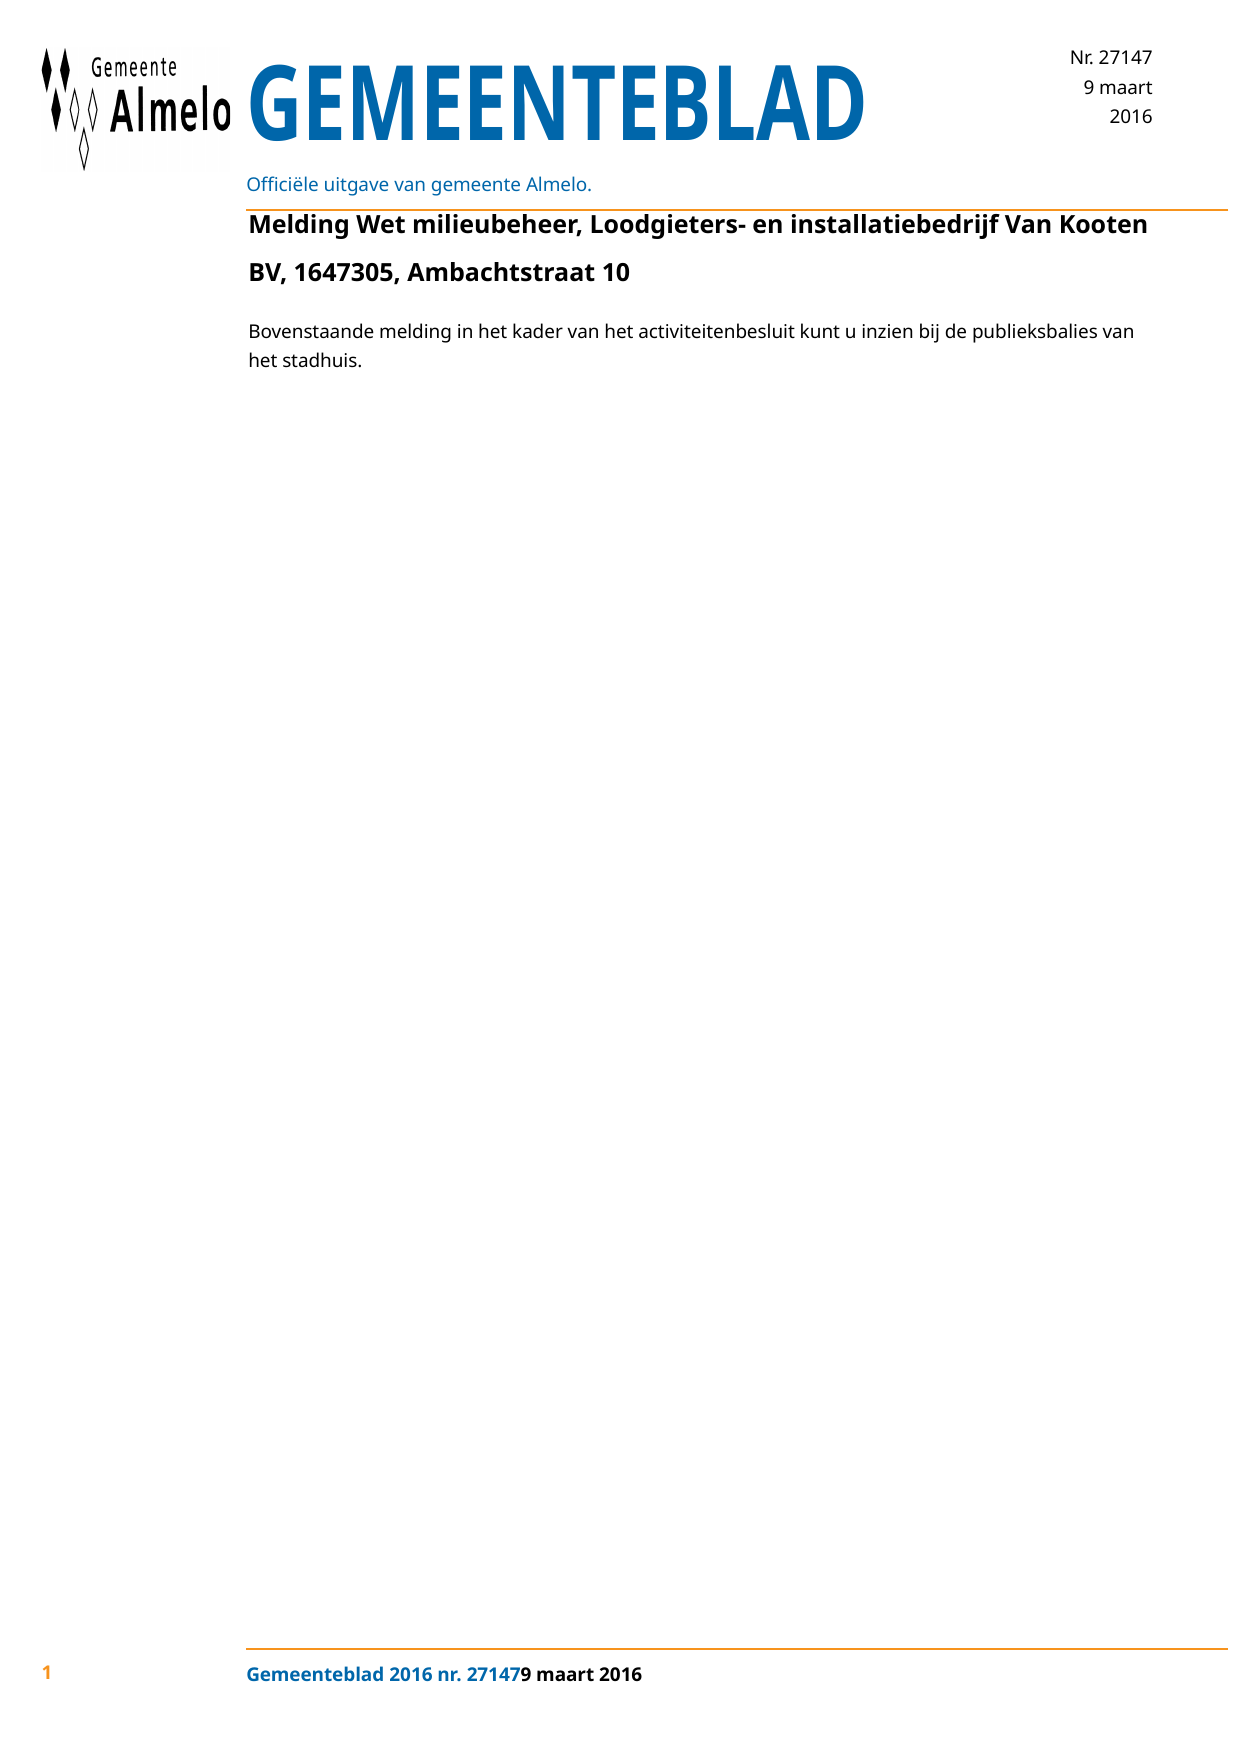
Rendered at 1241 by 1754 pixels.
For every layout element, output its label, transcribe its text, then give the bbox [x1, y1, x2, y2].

text Bovenstaande melding in het kader van het activiteitenbesluit kunt u inzien bij de publieksbalies van het stadhuis. [248, 318, 1152, 373]
picture [41, 47, 231, 172]
text Melding Wet milieubeheer, Loodgieters- en installatiebedrijf Van Kooten BV, 1647305, Ambachtstraat 10 [248, 211, 1152, 288]
